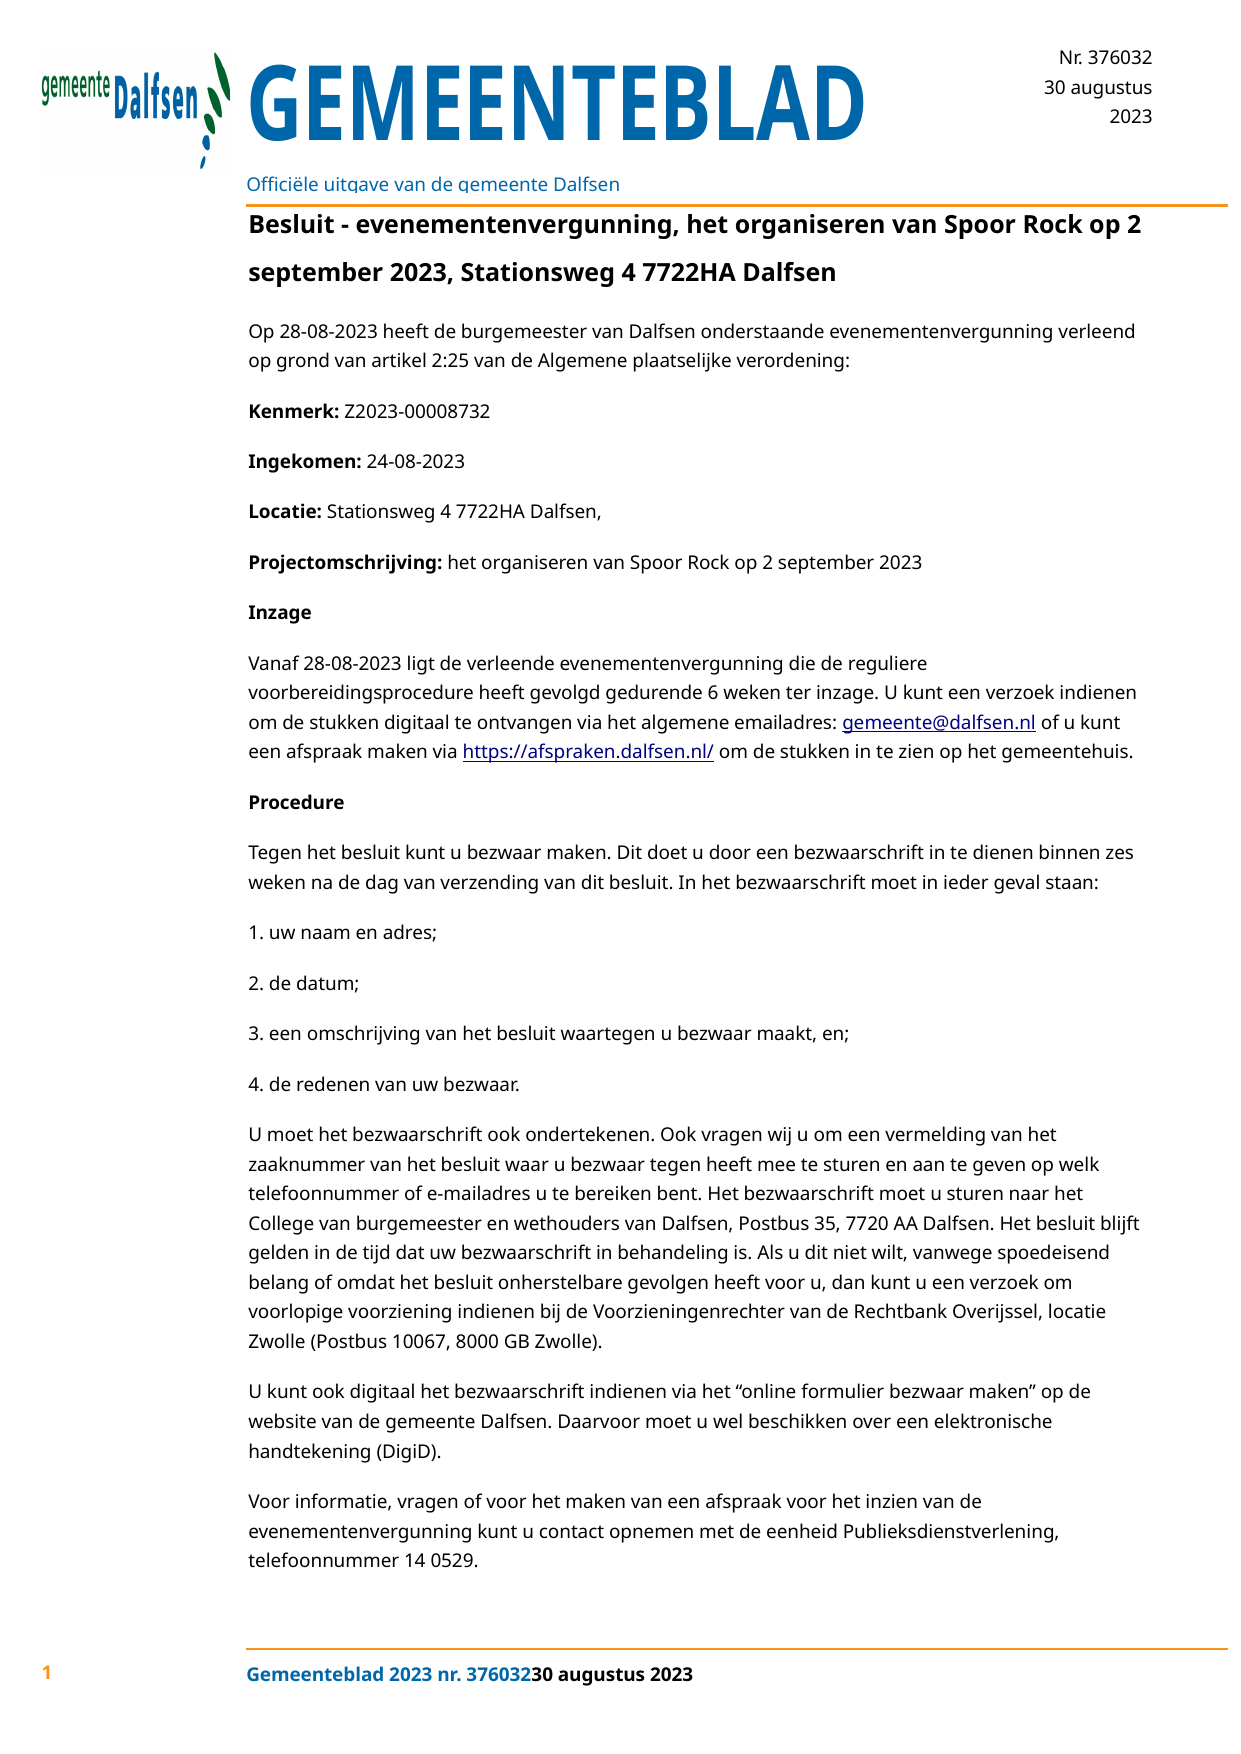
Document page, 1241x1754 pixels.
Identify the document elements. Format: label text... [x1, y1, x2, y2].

text U moet het bezwaarschrift ook ondertekenen. Ook vragen wij u om een vermelding van het zaaknummer van het besluit waar u bezwaar tegen heeft mee te sturen en aan te geven op welk telefoonnummer of e-mailadres u te bereiken bent. Het bezwaarschrift moet u sturen naar het College van burgemeester en wethouders van Dalfsen, Postbus 35, 7720 AA Dalfsen. Het besluit blijft gelden in de tijd dat uw bezwaarschrift in behandeling is. Als u dit niet wilt, vanwege spoedeisend belang of omdat het besluit onherstelbare gevolgen heeft voor u, dan kunt u een verzoek om voorlopige voorziening indienen bij de Voorzieningenrechter van de Rechtbank Overijssel, locatie Zwolle (Postbus 10067, 8000 GB Zwolle). [248, 1121, 1152, 1354]
text Locatie: Stationsweg 4 7722HA Dalfsen, [248, 499, 1152, 524]
text 1. uw naam en adres; [248, 919, 1152, 945]
text Vanaf 28-08-2023 ligt de verleende evenementenvergunning die de reguliere voorbereidingsprocedure heeft gevolgd gedurende 6 weken ter inzage. U kunt een verzoek indienen om de stukken digitaal te ontvangen via het algemene emailadres: gemeente@dalfsen.nl of u kunt een afspraak maken via https://afspraken.dalfsen.nl/ om de stukken in te zien op het gemeentehuis. [248, 650, 1152, 764]
text Inzage [248, 599, 1152, 625]
text Kenmerk: Z2023-00008732 [248, 398, 1152, 424]
picture [41, 47, 231, 172]
text U kunt ook digitaal het bezwaarschrift indienen via het “online formulier bezwaar maken” op de website van de gemeente Dalfsen. Daarvoor moet u wel beschikken over een elektronische handtekening (DigiD). [248, 1379, 1152, 1464]
text 3. een omschrijving van het besluit waartegen u bezwaar maakt, en; [248, 1020, 1152, 1046]
text Tegen het besluit kunt u bezwaar maken. Dit doet u door een bezwaarschrift in te dienen binnen zes weken na de dag van verzending van dit besluit. In het bezwaarschrift moet in ieder geval staan: [248, 839, 1152, 895]
text Op 28-08-2023 heeft de burgemeester van Dalfsen onderstaande evenementenvergunning verleend op grond van artikel 2:25 van de Algemene plaatselijke verordening: [248, 318, 1152, 373]
text 2. de datum; [248, 970, 1152, 996]
text Procedure [248, 789, 1152, 815]
text Ingekomen: 24-08-2023 [248, 448, 1152, 474]
text Voor informatie, vragen of voor het maken van een afspraak voor het inzien van de evenementenvergunning kunt u contact opnemen met de eenheid Publieksdienstverlening, telefoonnummer 14 0529. [248, 1488, 1152, 1573]
text 4. de redenen van uw bezwaar. [248, 1071, 1152, 1097]
text Projectomschrijving: het organiseren van Spoor Rock op 2 september 2023 [248, 549, 1152, 575]
text Besluit - evenementenvergunning, het organiseren van Spoor Rock op 2 september 2023, Stationsweg 4 7722HA Dalfsen [248, 207, 1152, 288]
